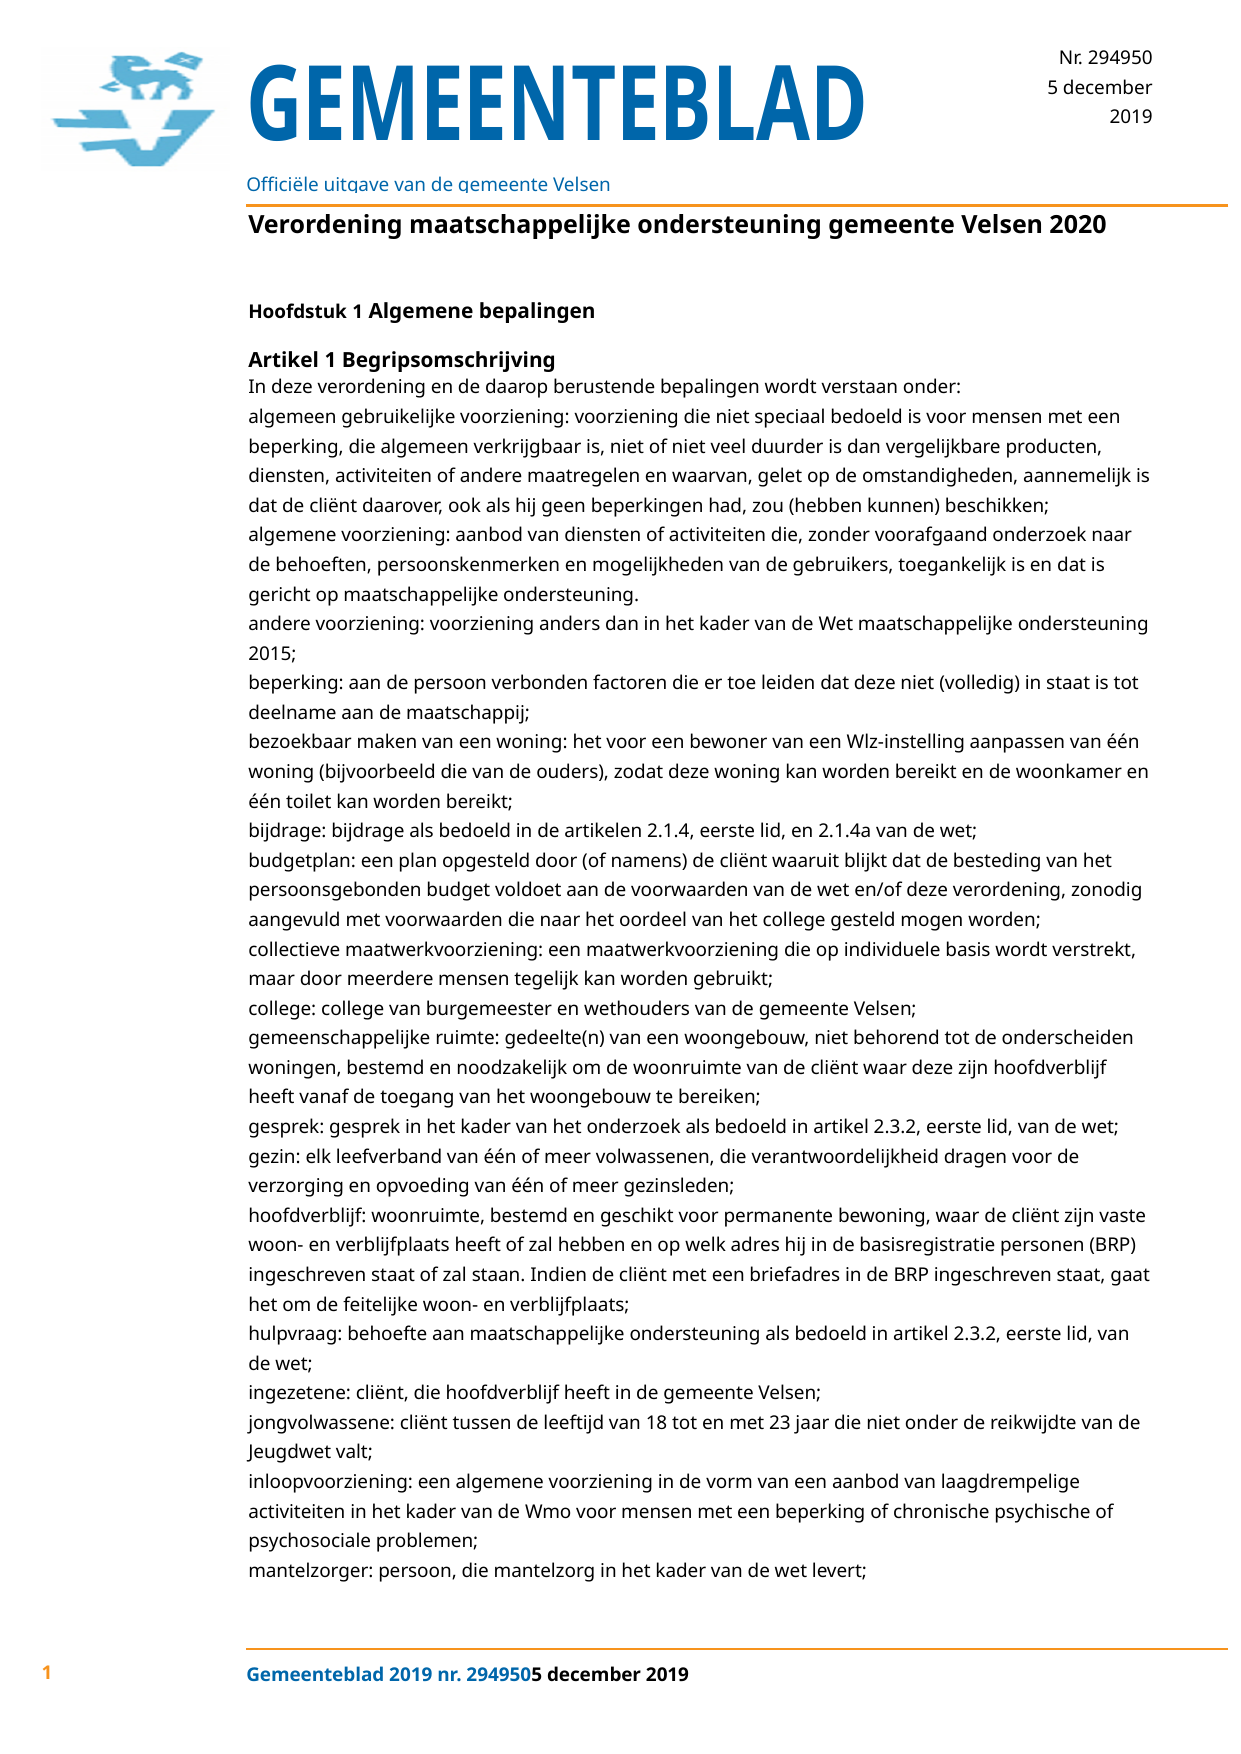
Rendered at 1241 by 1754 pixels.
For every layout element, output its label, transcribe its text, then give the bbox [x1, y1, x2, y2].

text bezoekbaar maken van een woning: het voor een bewoner van een Wlz-instelling aanpassen van één woning (bijvoorbeeld die van de ouders), zodat deze woning kan worden bereikt en de woonkamer en één toilet kan worden bereikt; [248, 729, 1152, 814]
text inloopvoorziening: een algemene voorziening in de vorm van een aanbod van laagdrempelige activiteiten in het kader van de Wmo voor mensen met een beperking of chronische psychische of psychosociale problemen; [248, 1468, 1152, 1553]
text hulpvraag: behoefte aan maatschappelijke ondersteuning als bedoeld in artikel 2.3.2, eerste lid, van de wet; [248, 1320, 1152, 1376]
text bijdrage: bijdrage als bedoeld in de artikelen 2.1.4, eerste lid, en 2.1.4a van de wet; [248, 817, 1152, 843]
text gezin: elk leefverband van één of meer volwassenen, die verantwoordelijkheid dragen voor de verzorging en opvoeding van één of meer gezinsleden; [248, 1143, 1152, 1198]
text algemeen gebruikelijke voorziening: voorziening die niet speciaal bedoeld is voor mensen met een beperking, die algemeen verkrijgbaar is, niet of niet veel duurder is dan vergelijkbare producten, diensten, activiteiten of andere maatregelen en waarvan, gelet op de omstandigheden, aannemelijk is dat de cliënt daarover, ook als hij geen beperkingen had, zou (hebben kunnen) beschikken; [248, 403, 1152, 518]
text gesprek: gesprek in het kader van het onderzoek als bedoeld in artikel 2.3.2, eerste lid, van de wet; [248, 1113, 1152, 1139]
text collectieve maatwerkvoorziening: een maatwerkvoorziening die op individuele basis wordt verstrekt, maar door meerdere mensen tegelijk kan worden gebruikt; [248, 936, 1152, 991]
text Artikel 1 Begripsomschrijving [248, 345, 1152, 374]
text college: college van burgemeester en wethouders van de gemeente Velsen; [248, 995, 1152, 1021]
text mantelzorger: persoon, die mantelzorg in het kader van de wet levert; [248, 1557, 1152, 1583]
picture [41, 47, 231, 172]
text budgetplan: een plan opgesteld door (of namens) de cliënt waaruit blijkt dat de besteding van het persoonsgebonden budget voldoet aan de voorwaarden van de wet en/of deze verordening, zonodig aangevuld met voorwaarden die naar het oordeel van het college gesteld mogen worden; [248, 847, 1152, 932]
text ingezetene: cliënt, die hoofdverblijf heeft in de gemeente Velsen; [248, 1379, 1152, 1405]
text algemene voorziening: aanbod van diensten of activiteiten die, zonder voorafgaand onderzoek naar de behoeften, persoonskenmerken en mogelijkheden van de gebruikers, toegankelijk is en dat is gericht op maatschappelijke ondersteuning. [248, 522, 1152, 607]
text In deze verordening en de daarop berustende bepalingen wordt verstaan onder: [248, 374, 1152, 399]
text Verordening maatschappelijke ondersteuning gemeente Velsen 2020 [248, 207, 1152, 241]
text andere voorziening: voorziening anders dan in het kader van de Wet maatschappelijke ondersteuning 2015; [248, 610, 1152, 666]
text gemeenschappelijke ruimte: gedeelte(n) van een woongebouw, niet behorend tot de onderscheiden woningen, bestemd en noodzakelijk om de woonruimte van de cliënt waar deze zijn hoofdverblijf heeft vanaf de toegang van het woongebouw te bereiken; [248, 1024, 1152, 1109]
text jongvolwassene: cliënt tussen de leeftijd van 18 tot en met 23 jaar die niet onder de reikwijdte van de Jeugdwet valt; [248, 1409, 1152, 1464]
text hoofdverblijf: woonruimte, bestemd en geschikt voor permanente bewoning, waar de cliënt zijn vaste woon- en verblijfplaats heeft of zal hebben en op welk adres hij in de basisregistratie personen (BRP) ingeschreven staat of zal staan. Indien de cliënt met een briefadres in de BRP ingeschreven staat, gaat het om de feitelijke woon- en verblijfplaats; [248, 1202, 1152, 1317]
text Hoofdstuk 1 Algemene bepalingen [248, 296, 1152, 324]
text beperking: aan de persoon verbonden factoren die er toe leiden dat deze niet (volledig) in staat is tot deelname aan de maatschappij; [248, 669, 1152, 725]
